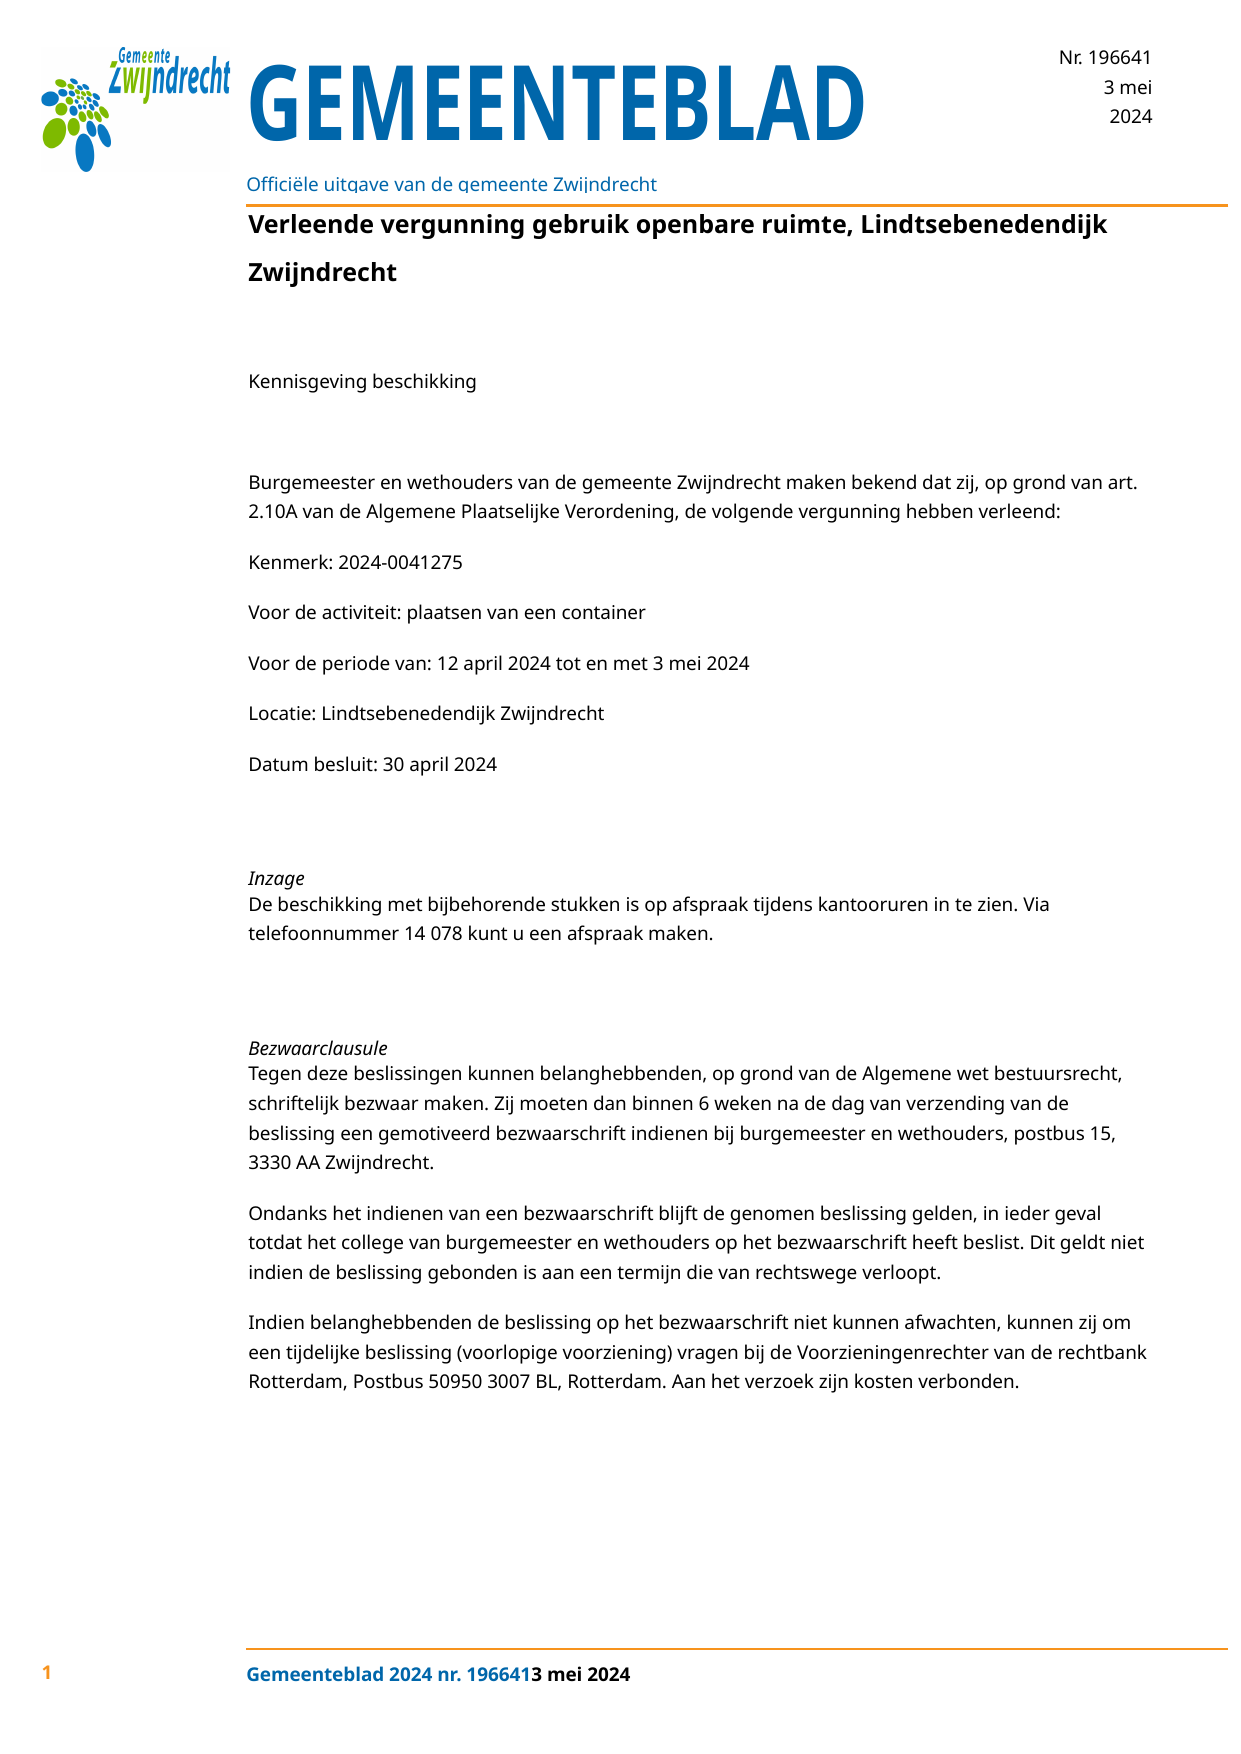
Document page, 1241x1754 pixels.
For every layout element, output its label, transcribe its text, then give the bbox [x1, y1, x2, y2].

text Voor de activiteit: plaatsen van een container [248, 599, 1152, 625]
text Datum besluit: 30 april 2024 [248, 751, 1152, 777]
text Kenmerk: 2024-0041275 [248, 549, 1152, 575]
text Ondanks het indienen van een bezwaarschrift blijft de genomen beslissing gelden, in ieder geval totdat het college van burgemeester en wethouders op het bezwaarschrift heeft beslist. Dit geldt niet indien de beslissing gebonden is aan een termijn die van rechtswege verloopt. [248, 1200, 1152, 1285]
text De beschikking met bijbehorende stukken is op afspraak tijdens kantooruren in te zien. Via telefoonnummer 14 078 kunt u een afspraak maken. [248, 891, 1152, 946]
text Bezwaarclausule [248, 1035, 1152, 1061]
text Kennisgeving beschikking [248, 368, 1152, 394]
picture [41, 47, 231, 172]
text Inzage [248, 865, 1152, 891]
text Verleende vergunning gebruik openbare ruimte, Lindtsebenedendijk Zwijndrecht [248, 207, 1152, 288]
text Voor de periode van: 12 april 2024 tot en met 3 mei 2024 [248, 650, 1152, 676]
text Tegen deze beslissingen kunnen belanghebbenden, op grond van de Algemene wet bestuursrecht, schriftelijk bezwaar maken. Zij moeten dan binnen 6 weken na de dag van verzending van de beslissing een gemotiveerd bezwaarschrift indienen bij burgemeester en wethouders, postbus 15, 3330 AA Zwijndrecht. [248, 1061, 1152, 1175]
text Indien belanghebbenden de beslissing op het bezwaarschrift niet kunnen afwachten, kunnen zij om een tijdelijke beslissing (voorlopige voorziening) vragen bij de Voorzieningenrechter van de rechtbank Rotterdam, Postbus 50950 3007 BL, Rotterdam. Aan het verzoek zijn kosten verbonden. [248, 1309, 1152, 1394]
text Locatie: Lindtsebenedendijk Zwijndrecht [248, 700, 1152, 726]
text Burgemeester en wethouders van de gemeente Zwijndrecht maken bekend dat zij, op grond van art. 2.10A van de Algemene Plaatselijke Verordening, de volgende vergunning hebben verleend: [248, 469, 1152, 524]
